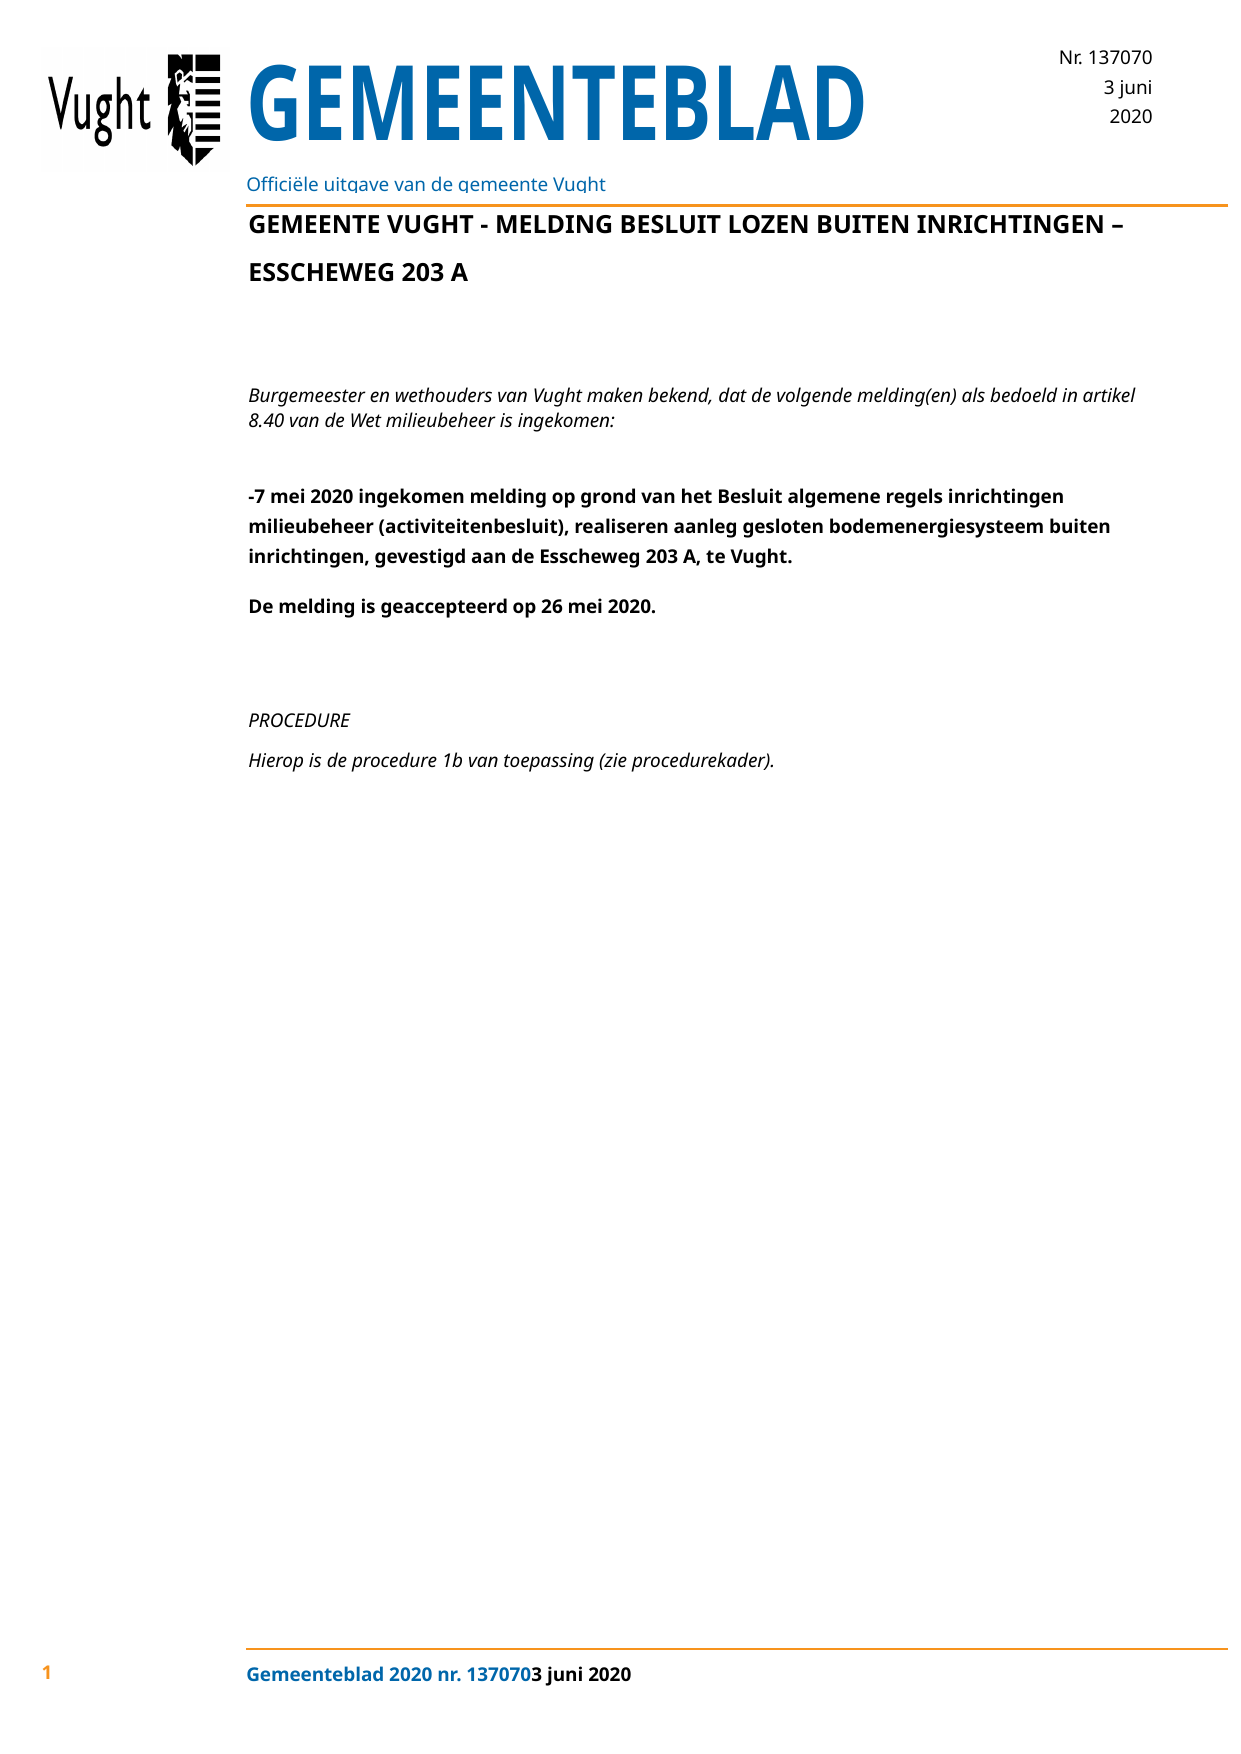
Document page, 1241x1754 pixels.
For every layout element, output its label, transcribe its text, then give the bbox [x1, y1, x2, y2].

text Hierop is de procedure 1b van toepassing (zie procedurekader). [248, 747, 1152, 773]
text PROCEDURE [248, 708, 1152, 733]
text Burgemeester en wethouders van Vught maken bekend, dat de volgende melding(en) als bedoeld in artikel 8.40 van de Wet milieubeheer is ingekomen: [248, 382, 1152, 433]
picture [41, 47, 231, 172]
text GEMEENTE VUGHT - MELDING BESLUIT LOZEN BUITEN INRICHTINGEN – ESSCHEWEG 203 A [248, 207, 1152, 288]
text -7 mei 2020 ingekomen melding op grond van het Besluit algemene regels inrichtingen milieubeheer (activiteitenbesluit), realiseren aanleg gesloten bodemenergiesysteem buiten inrichtingen, gevestigd aan de Esscheweg 203 A, te Vught. [248, 484, 1152, 569]
text De melding is geaccepteerd op 26 mei 2020. [248, 593, 1152, 619]
